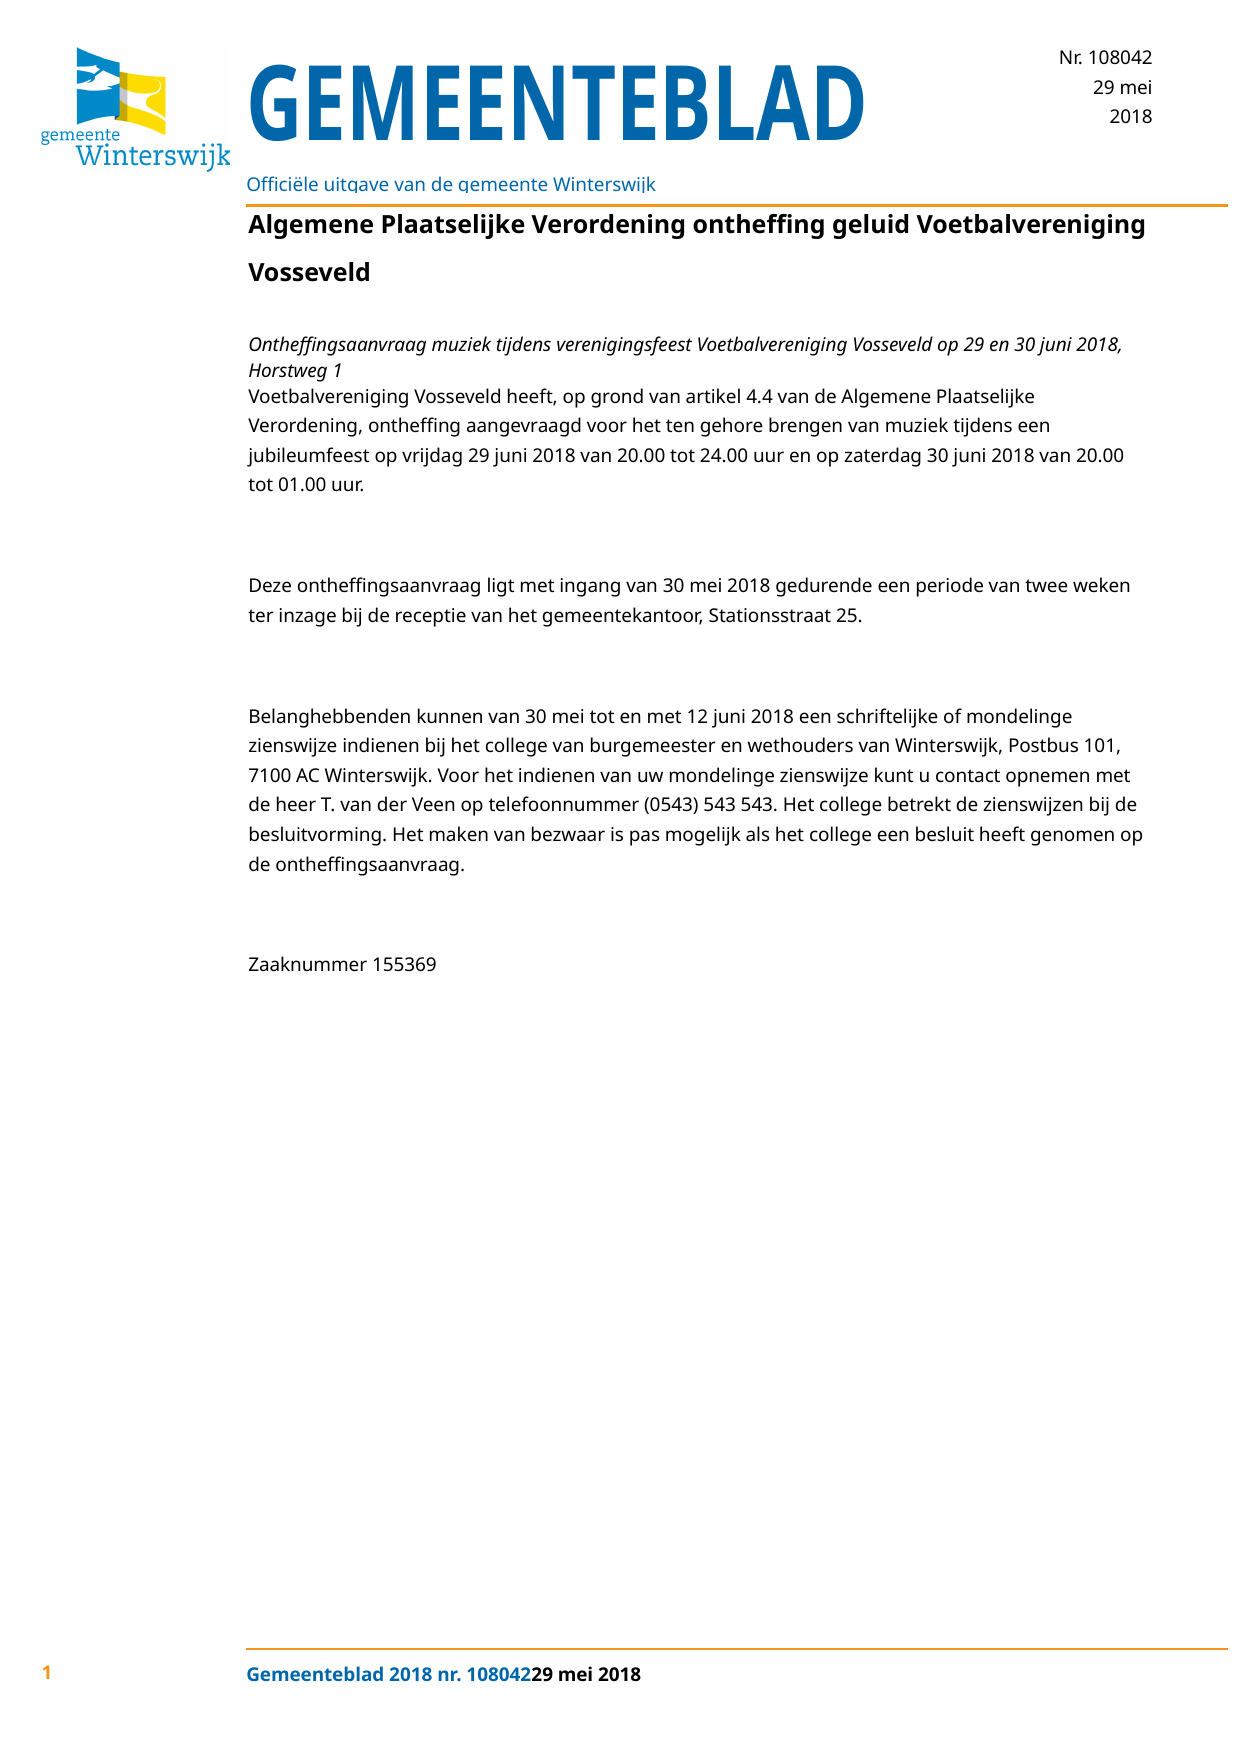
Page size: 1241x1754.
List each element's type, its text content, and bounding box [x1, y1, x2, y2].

picture [225, 153, 231, 162]
text Algemene Plaatselijke Verordening ontheffing geluid Voetbalvereniging Vosseveld [248, 207, 1152, 288]
text Ontheffingsaanvraag muziek tijdens verenigingsfeest Voetbalvereniging Vosseveld op 29 en 30 juni 2018, Horstweg 1 [248, 331, 1152, 383]
text Voetbalvereniging Vosseveld heeft, op grond van artikel 4.4 van de Algemene Plaatselijke Verordening, ontheffing aangevraagd voor het ten gehore brengen van muziek tijdens een jubileumfeest op vrijdag 29 juni 2018 van 20.00 tot 24.00 uur en op zaterdag 30 juni 2018 van 20.00 tot 01.00 uur. [248, 383, 1152, 497]
picture [41, 47, 231, 172]
text Zaaknummer 155369 [248, 952, 1152, 977]
text Deze ontheffingsaanvraag ligt met ingang van 30 mei 2018 gedurende een periode van twee weken ter inzage bij de receptie van het gemeentekantoor, Stationsstraat 25. [248, 572, 1152, 628]
text Belanghebbenden kunnen van 30 mei tot en met 12 juni 2018 een schriftelijke of mondelinge zienswijze indienen bij het college van burgemeester en wethouders van Winterswijk, Postbus 101, 7100 AC Winterswijk. Voor het indienen van uw mondelinge zienswijze kunt u contact opnemen met de heer T. van der Veen op telefoonnummer (0543) 543 543. Het college betrekt de zienswijzen bij de besluitvorming. Het maken van bezwaar is pas mogelijk als het college een besluit heeft genomen op de ontheffingsaanvraag. [248, 703, 1152, 877]
